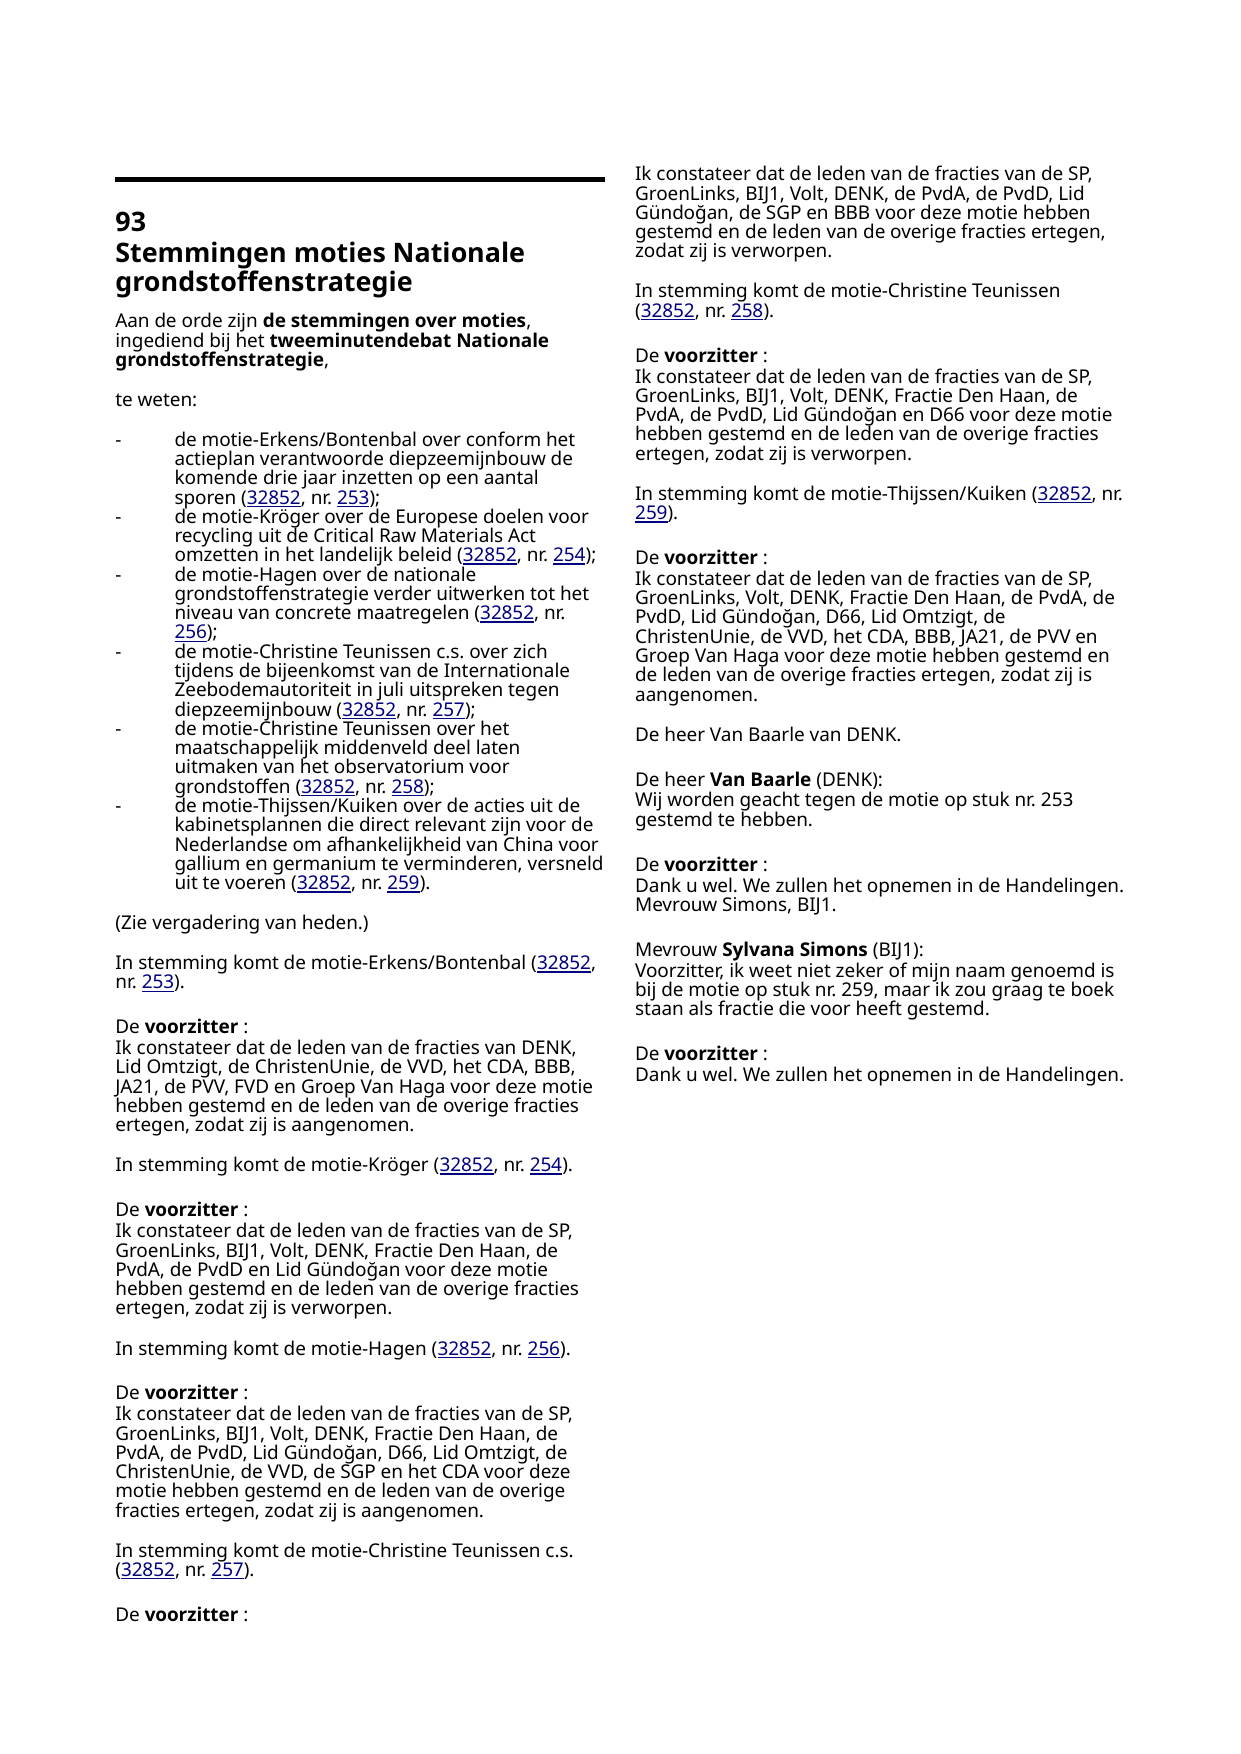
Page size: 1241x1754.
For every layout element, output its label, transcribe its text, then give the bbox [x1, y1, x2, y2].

text De voorzitter : [115, 1379, 605, 1405]
text Stemmingen moties Nationale grondstoffenstrategie [115, 239, 605, 312]
text In stemming komt de motie-Kröger (32852, nr. 254). [115, 1156, 605, 1176]
text In stemming komt de motie-Hagen (32852, nr. 256). [115, 1339, 605, 1359]
text Aan de orde zijn de stemmingen over moties, ingediend bij het tweeminutendebat Nationale grondstoffenstrategie, [115, 312, 605, 370]
text Mevrouw Sylvana Simons (BIJ1): [635, 936, 1125, 962]
text Ik constateer dat de leden van de fracties van DENK, Lid Omtzigt, de ChristenUnie, de VVD, het CDA, BBB, JA21, de PVV, FVD en Groep Van Haga voor deze motie hebben gestemd en de leden van de overige fracties ertegen, zodat zij is aangenomen. [115, 1039, 605, 1136]
list de motie-Christine Teunissen over het maatschappelijk middenveld deel laten uitmaken van het observatorium voor grondstoffen (32852, nr. 258); [115, 720, 605, 797]
text Dank u wel. We zullen het opnemen in de Handelingen. Mevrouw Simons, BIJ1. [635, 877, 1125, 915]
text In stemming komt de motie-Christine Teunissen (32852, nr. 258). [635, 282, 1125, 321]
text Ik constateer dat de leden van de fracties van de SP, GroenLinks, Volt, DENK, Fractie Den Haan, de PvdA, de PvdD, Lid Gündoğan, D66, Lid Omtzigt, de ChristenUnie, de VVD, het CDA, BBB, JA21, de PVV en Groep Van Haga voor deze motie hebben gestemd en de leden van de overige fracties ertegen, zodat zij is aangenomen. [635, 570, 1125, 705]
text De heer Van Baarle (DENK): [635, 766, 1125, 791]
text De voorzitter : [635, 544, 1125, 570]
text Ik constateer dat de leden van de fracties van de SP, GroenLinks, BIJ1, Volt, DENK, Fractie Den Haan, de PvdA, de PvdD, Lid Gündoğan, D66, Lid Omtzigt, de ChristenUnie, de VVD, de SGP en het CDA voor deze motie hebben gestemd en de leden van de overige fracties ertegen, zodat zij is aangenomen. [115, 1405, 605, 1521]
text De voorzitter : [115, 1197, 605, 1222]
text In stemming komt de motie-Erkens/Bontenbal (32852, nr. 253). [115, 954, 605, 993]
text 93 [115, 203, 605, 239]
text te weten: [115, 391, 605, 410]
text Wij worden geacht tegen de motie op stuk nr. 253 gestemd te hebben. [635, 791, 1125, 830]
list de motie-Hagen over de nationale grondstoffenstrategie verder uitwerken tot het niveau van concrete maatregelen (32852, nr. 256); [115, 566, 605, 643]
text De voorzitter : [635, 1040, 1125, 1066]
text De voorzitter : [115, 1013, 605, 1039]
text (Zie vergadering van heden.) [115, 914, 605, 933]
text In stemming komt de motie-Thijssen/Kuiken (32852, nr. 259). [635, 485, 1125, 523]
text Ik constateer dat de leden van de fracties van de SP, GroenLinks, BIJ1, Volt, DENK, de PvdA, de PvdD, Lid Gündoğan, de SGP en BBB voor deze motie hebben gestemd en de leden van de overige fracties ertegen, zodat zij is verworpen. [635, 165, 1125, 262]
text Dank u wel. We zullen het opnemen in de Handelingen. [635, 1066, 1125, 1085]
text Ik constateer dat de leden van de fracties van de SP, GroenLinks, BIJ1, Volt, DENK, Fractie Den Haan, de PvdA, de PvdD, Lid Gündoğan en D66 voor deze motie hebben gestemd en de leden van de overige fracties ertegen, zodat zij is verworpen. [635, 368, 1125, 464]
text Voorzitter, ik weet niet zeker of mijn naam genoemd is bij de motie op stuk nr. 259, maar ik zou graag te boek staan als fractie die voor heeft gestemd. [635, 962, 1125, 1019]
text De voorzitter : [635, 342, 1125, 368]
text De voorzitter : [635, 851, 1125, 877]
list de motie-Kröger over de Europese doelen voor recycling uit de Critical Raw Materials Act omzetten in het landelijk beleid (32852, nr. 254); [115, 508, 605, 566]
text Ik constateer dat de leden van de fracties van de SP, GroenLinks, BIJ1, Volt, DENK, Fractie Den Haan, de PvdA, de PvdD en Lid Gündoğan voor deze motie hebben gestemd en de leden van de overige fracties ertegen, zodat zij is verworpen. [115, 1222, 605, 1319]
list de motie-Thijssen/Kuiken over de acties uit de kabinetsplannen die direct relevant zijn voor de Nederlandse om afhankelijkheid van China voor gallium en germanium te verminderen, versneld uit te voeren (32852, nr. 259). [115, 797, 605, 893]
text De voorzitter : [115, 1601, 605, 1627]
list de motie-Christine Teunissen c.s. over zich tijdens de bijeenkomst van de Internationale Zeebodemautoriteit in juli uitspreken tegen diepzeemijnbouw (32852, nr. 257); [115, 643, 605, 720]
list de motie-Erkens/Bontenbal over conform het actieplan verantwoorde diepzeemijnbouw de komende drie jaar inzetten op een aantal sporen (32852, nr. 253); [115, 431, 605, 508]
text De heer Van Baarle van DENK. [635, 726, 1125, 745]
text In stemming komt de motie-Christine Teunissen c.s. (32852, nr. 257). [115, 1542, 605, 1580]
